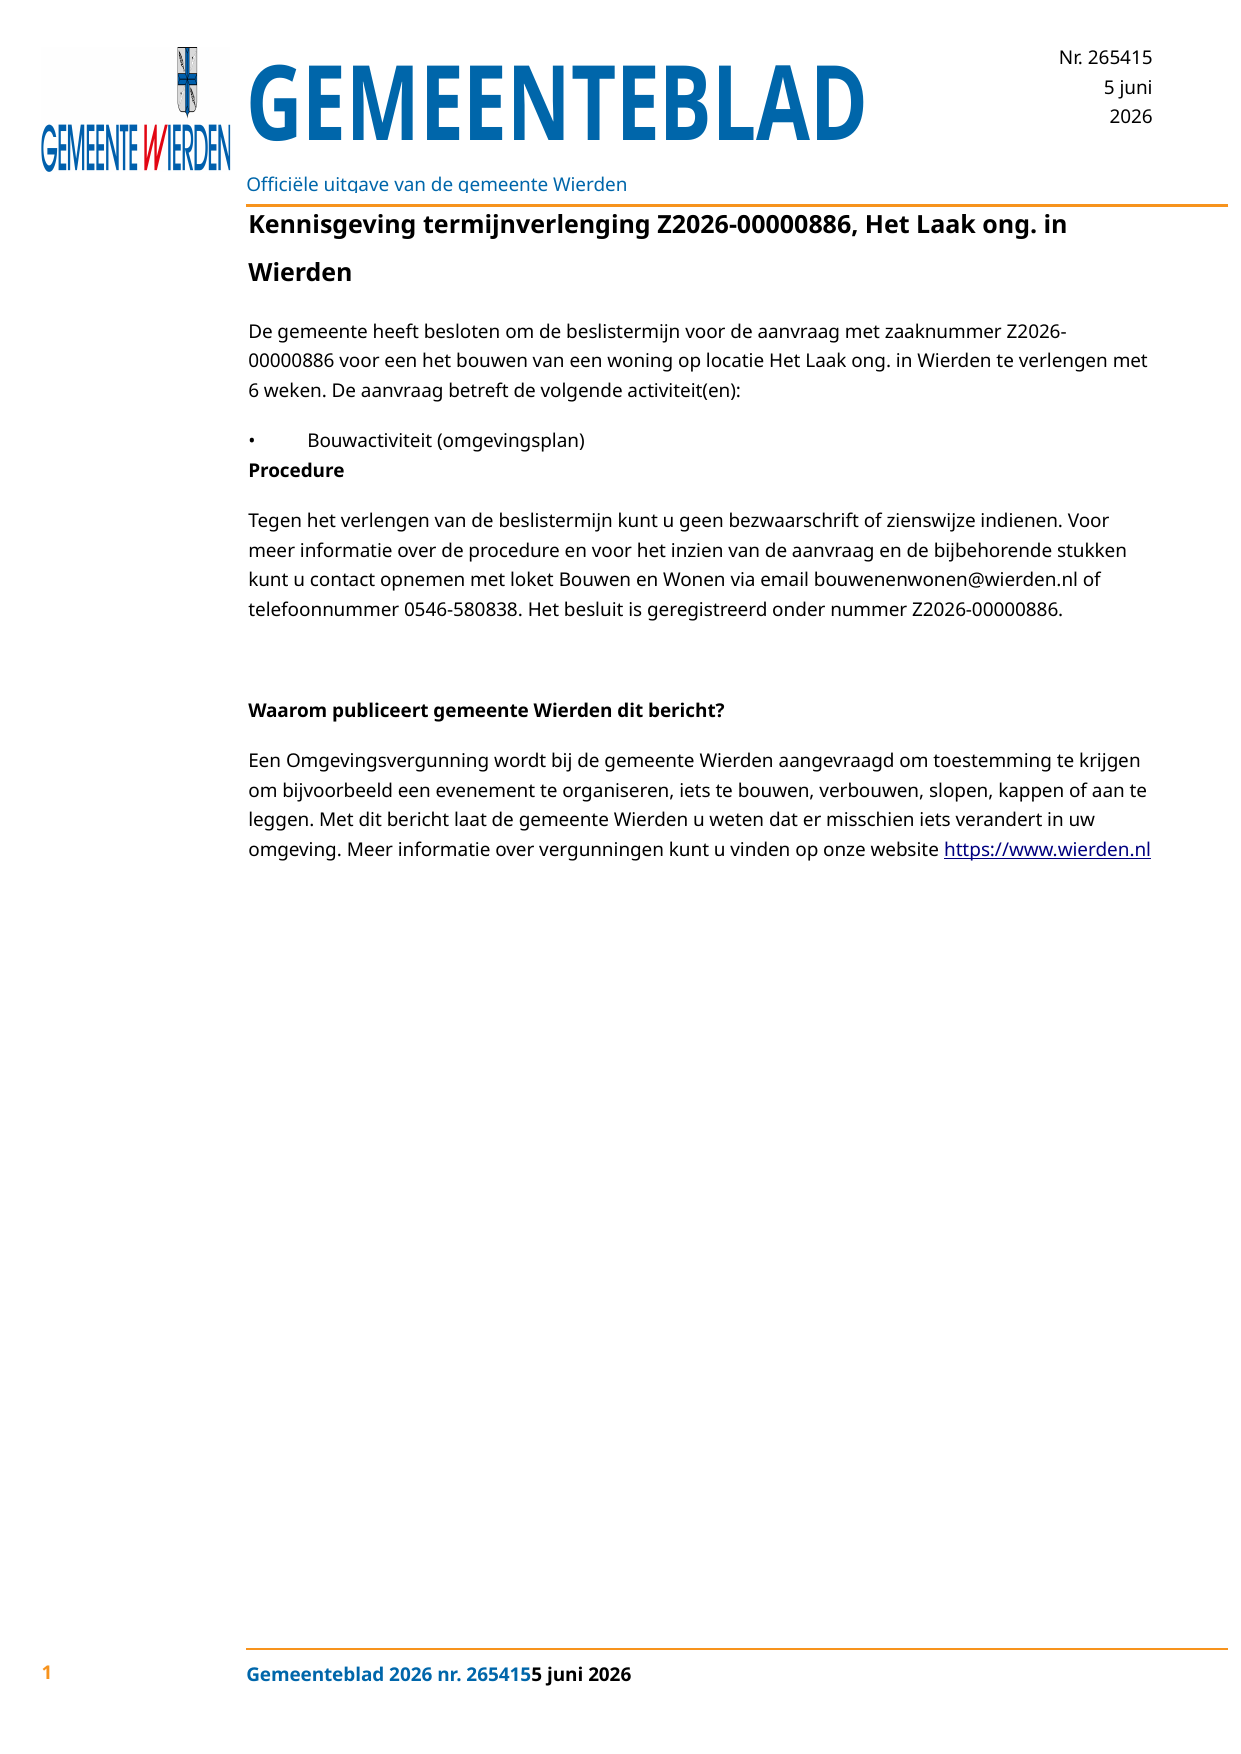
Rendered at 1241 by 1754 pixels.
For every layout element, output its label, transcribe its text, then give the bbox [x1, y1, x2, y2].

picture [41, 47, 231, 172]
text Waarom publiceert gemeente Wierden dit bericht? [248, 697, 1152, 723]
text Tegen het verlengen van de beslistermijn kunt u geen bezwaarschrift of zienswijze indienen. Voor meer informatie over de procedure en voor het inzien van de aanvraag en de bijbehorende stukken kunt u contact opnemen met loket Bouwen en Wonen via email bouwenenwonen@wierden.nl of telefoonnummer 0546-580838. Het besluit is geregistreerd onder nummer Z2026-00000886. [248, 507, 1152, 622]
text Een Omgevingsvergunning wordt bij de gemeente Wierden aangevraagd om toestemming te krijgen om bijvoorbeeld een evenement te organiseren, iets te bouwen, verbouwen, slopen, kappen of aan te leggen. Met dit bericht laat de gemeente Wierden u weten dat er misschien iets verandert in uw omgeving. Meer informatie over vergunningen kunt u vinden op onze website https://www.wierden.nl [248, 747, 1152, 862]
text Procedure [248, 457, 1152, 483]
text De gemeente heeft besloten om de beslistermijn voor de aanvraag met zaaknummer Z2026-00000886 voor een het bouwen van een woning op locatie Het Laak ong. in Wierden te verlengen met 6 weken. De aanvraag betreft de volgende activiteit(en): [248, 318, 1152, 403]
list Bouwactiviteit (omgevingsplan) [248, 427, 1152, 453]
text Kennisgeving termijnverlenging Z2026-00000886, Het Laak ong. in Wierden [248, 207, 1152, 288]
